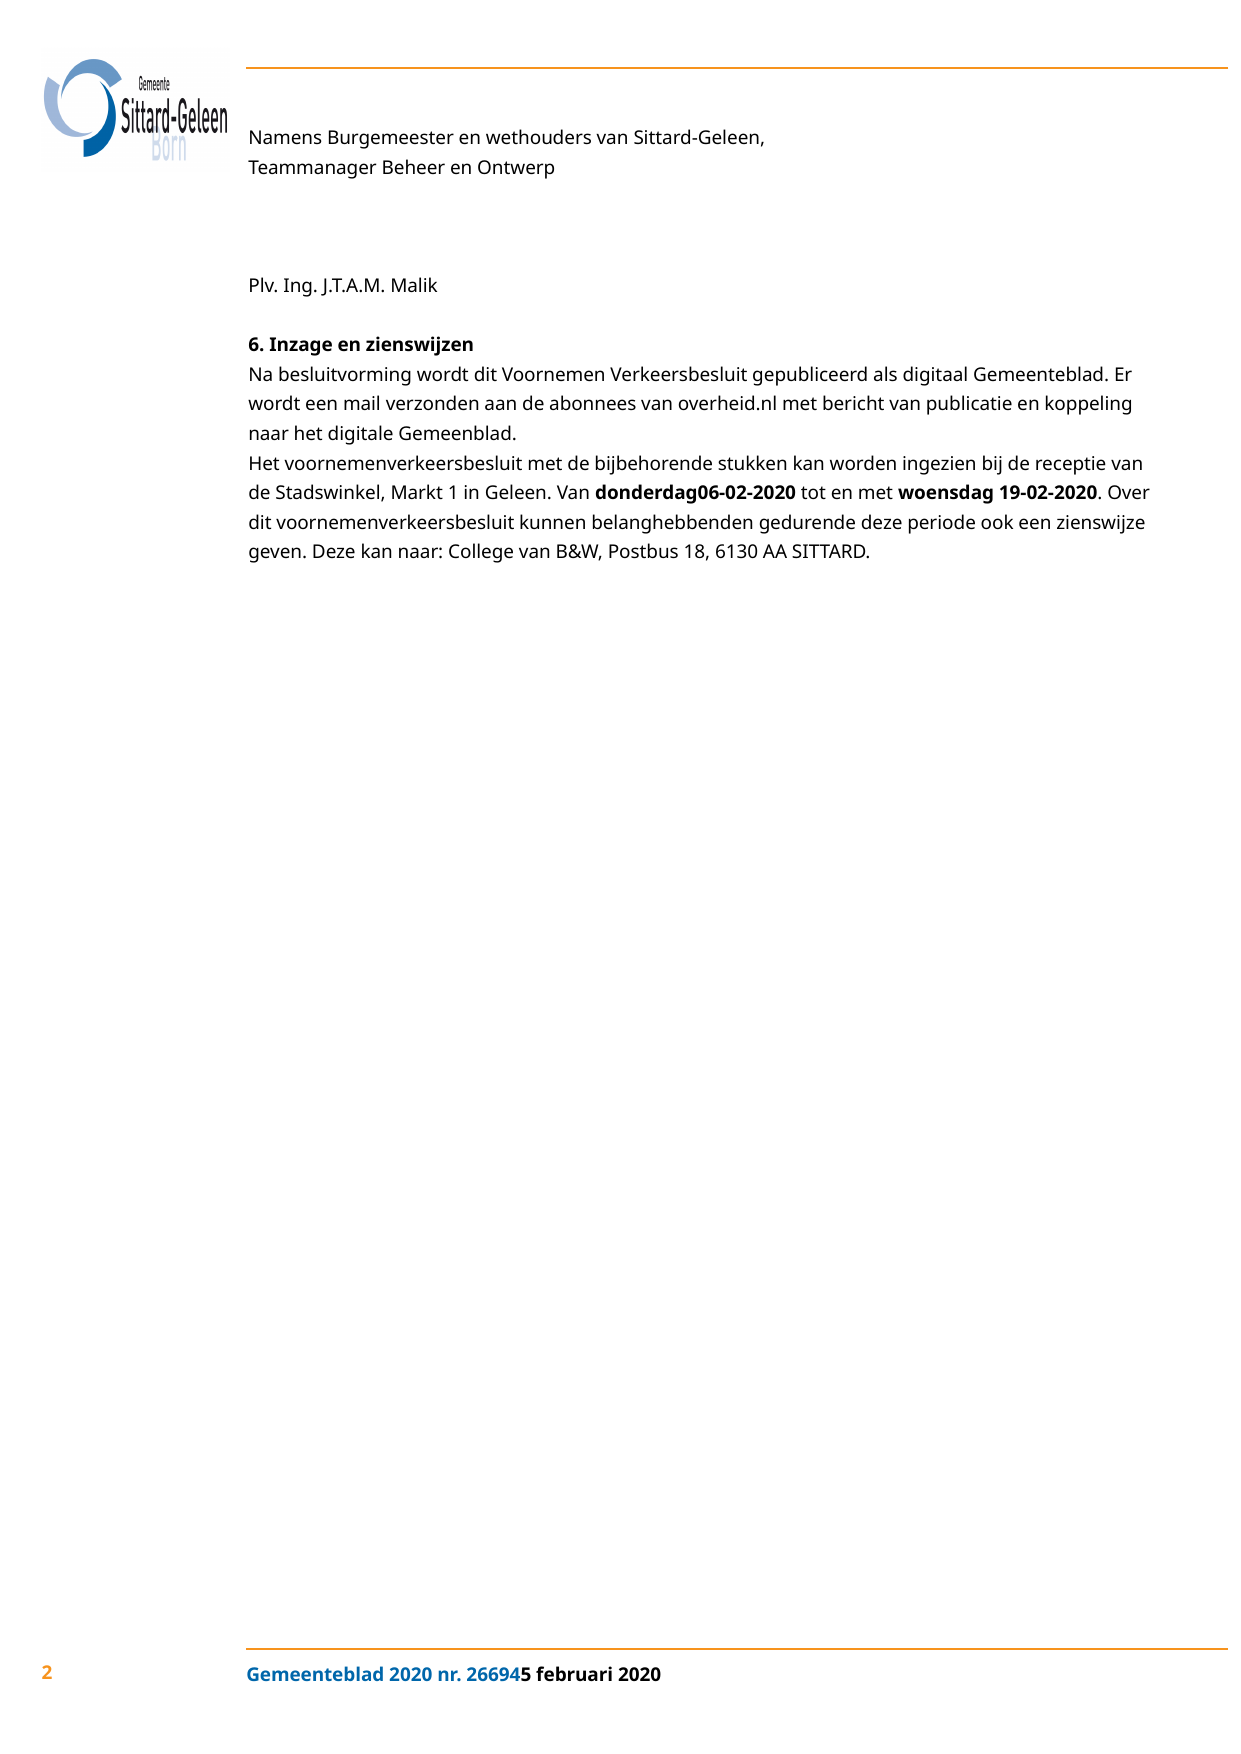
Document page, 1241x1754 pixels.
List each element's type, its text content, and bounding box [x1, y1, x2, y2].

text Na besluitvorming wordt dit Voornemen Verkeersbesluit gepubliceerd als digitaal Gemeenteblad. Er wordt een mail verzonden aan de abonnees van overheid.nl met bericht van publicatie en koppeling naar het digitale Gemeenblad. [248, 361, 1152, 446]
text Namens Burgemeester en wethouders van Sittard-Geleen, [248, 124, 1152, 150]
picture [41, 47, 231, 172]
text Teammanager Beheer en Ontwerp [248, 154, 1152, 180]
text Plv. Ing. J.T.A.M. Malik [248, 272, 1152, 298]
text 6. Inzage en zienswijzen [248, 331, 1152, 357]
text Het voornemenverkeersbesluit met de bijbehorende stukken kan worden ingezien bij de receptie van de Stadswinkel, Markt 1 in Geleen. Van donderdag06-02-2020 tot en met woensdag 19-02-2020. Over dit voornemenverkeersbesluit kunnen belanghebbenden gedurende deze periode ook een zienswijze geven. Deze kan naar: College van B&W, Postbus 18, 6130 AA SITTARD. [248, 450, 1152, 564]
